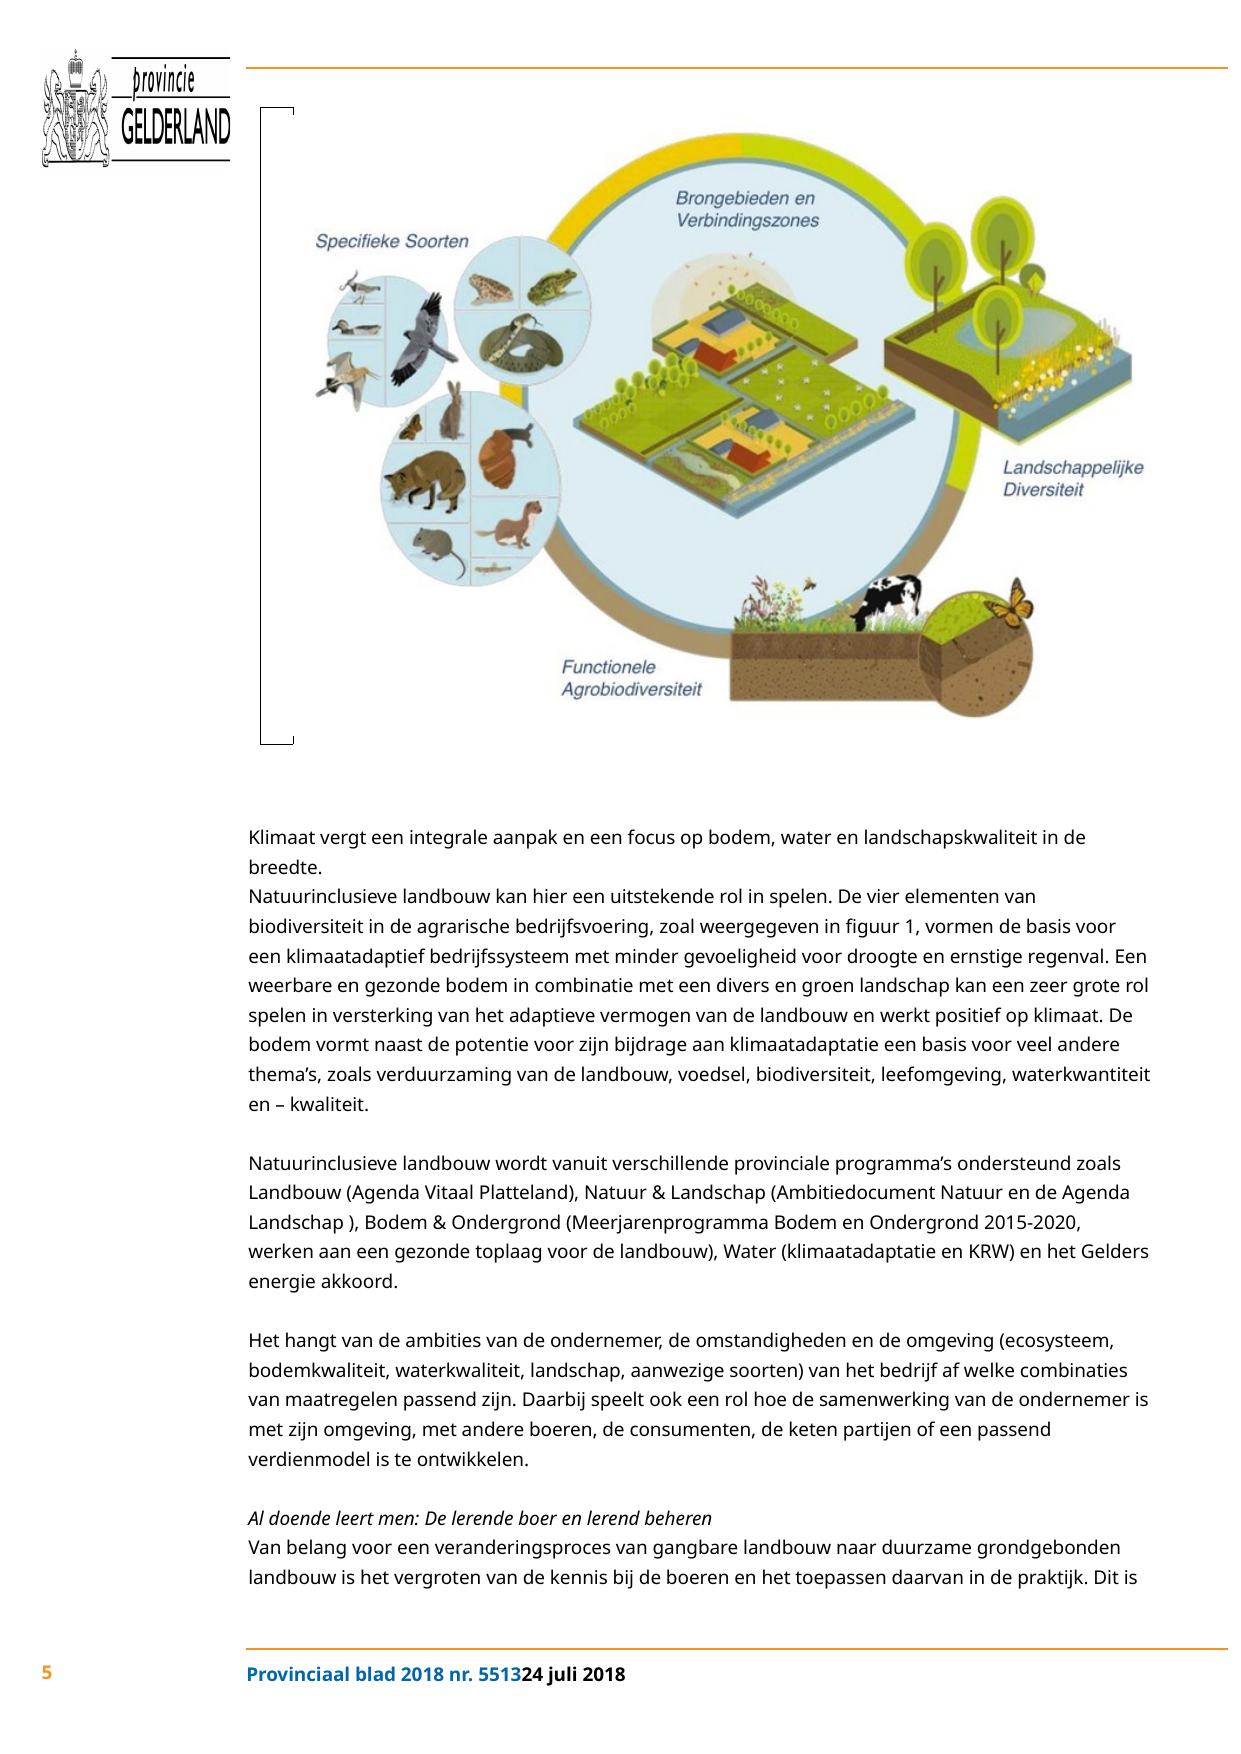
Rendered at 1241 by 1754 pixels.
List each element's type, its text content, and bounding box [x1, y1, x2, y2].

text Klimaat vergt een integrale aanpak en een focus op bodem, water en landschapskwaliteit in de breedte. [248, 824, 1152, 880]
text Natuurinclusieve landbouw kan hier een uitstekende rol in spelen. De vier elementen van biodiversiteit in de agrarische bedrijfsvoering, zoal weergegeven in figuur 1, vormen de basis voor een klimaatadaptief bedrijfssysteem met minder gevoeligheid voor droogte en ernstige regenval. Een weerbare en gezonde bodem in combinatie met een divers en groen landschap kan een zeer grote rol spelen in versterking van het adaptieve vermogen van de landbouw en werkt positief op klimaat. De bodem vormt naast de potentie voor zijn bijdrage aan klimaatadaptatie een basis voor veel andere thema’s, zoals verduurzaming van de landbouw, voedsel, biodiversiteit, leefomgeving, waterkwantiteit en – kwaliteit. [248, 884, 1152, 1117]
text Al doende leert men: De lerende boer en lerend beheren [248, 1505, 1152, 1531]
text Natuurinclusieve landbouw wordt vanuit verschillende provinciale programma’s ondersteund zoals Landbouw (Agenda Vitaal Platteland), Natuur & Landschap (Ambitiedocument Natuur en de Agenda Landschap ), Bodem & Ondergrond (Meerjarenprogramma Bodem en Ondergrond 2015-2020, werken aan een gezonde toplaag voor de landbouw), Water (klimaatadaptatie en KRW) en het Gelders energie akkoord. [248, 1150, 1152, 1294]
text Het hangt van de ambities van de ondernemer, de omstandigheden en de omgeving (ecosysteem, bodemkwaliteit, waterkwaliteit, landschap, aanwezige soorten) van het bedrijf af welke combinaties van maatregelen passend zijn. Daarbij speelt ook een rol hoe de samenwerking van de ondernemer is met zijn omgeving, met andere boeren, de consumenten, de keten partijen of een passend verdienmodel is te ontwikkelen. [248, 1327, 1152, 1472]
text Van belang voor een veranderingsproces van gangbare landbouw naar duurzame grondgebonden landbouw is het vergroten van de kennis bij de boeren en het toepassen daarvan in de praktijk. Dit is [248, 1534, 1152, 1590]
picture [268, 115, 1173, 736]
picture [41, 47, 231, 172]
